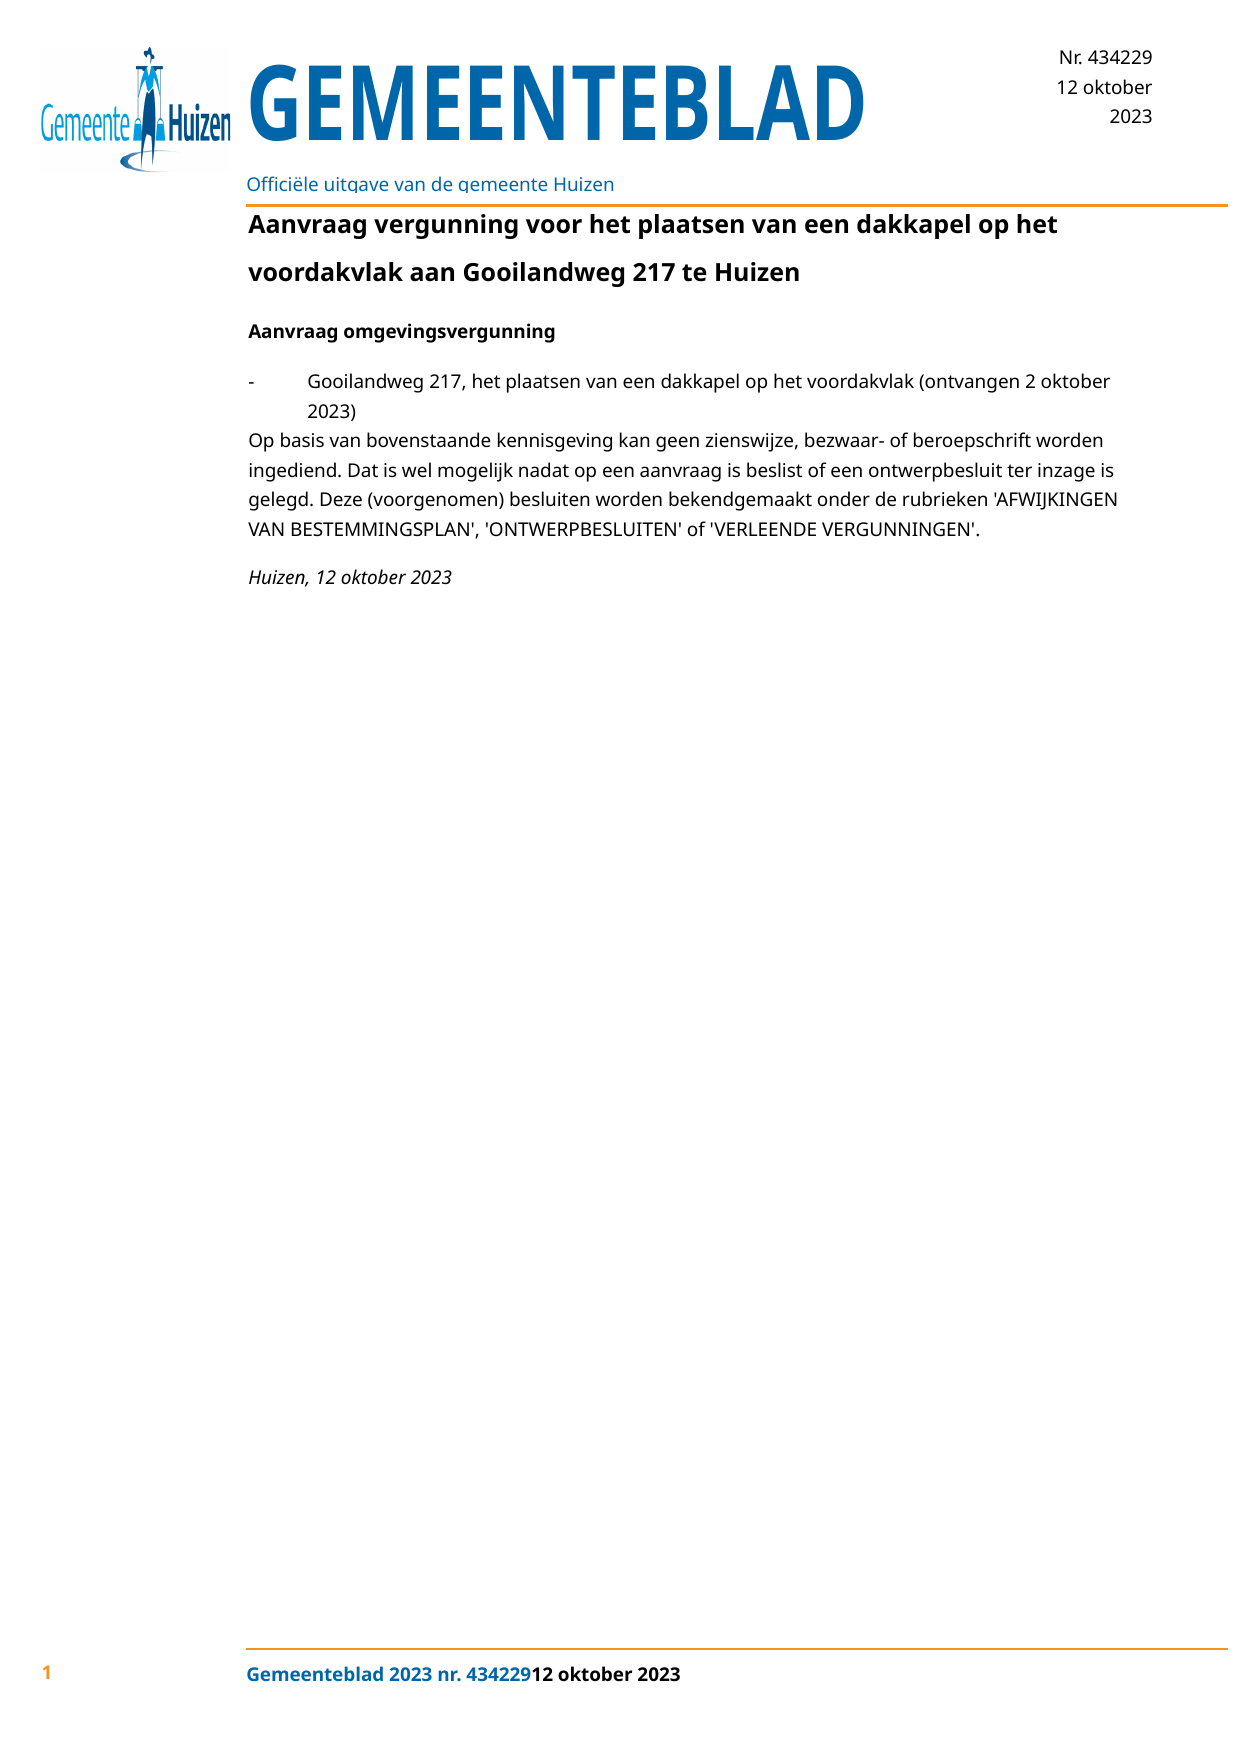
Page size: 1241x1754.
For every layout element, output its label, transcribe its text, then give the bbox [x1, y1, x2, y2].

text Aanvraag omgevingsvergunning [248, 318, 1152, 344]
list Gooilandweg 217, het plaatsen van een dakkapel op het voordakvlak (ontvangen 2 oktober 2023) [248, 368, 1152, 424]
picture [41, 47, 231, 172]
text Op basis van bovenstaande kennisgeving kan geen zienswijze, bezwaar- of beroepschrift worden ingediend. Dat is wel mogelijk nadat op een aanvraag is beslist of een ontwerpbesluit ter inzage is gelegd. Deze (voorgenomen) besluiten worden bekendgemaakt onder de rubrieken 'AFWIJKINGEN VAN BESTEMMINGSPLAN', 'ONTWERPBESLUITEN' of 'VERLEENDE VERGUNNINGEN'. [248, 427, 1152, 542]
text Aanvraag vergunning voor het plaatsen van een dakkapel op het voordakvlak aan Gooilandweg 217 te Huizen [248, 207, 1152, 288]
text Huizen, 12 oktober 2023 [248, 564, 1152, 590]
